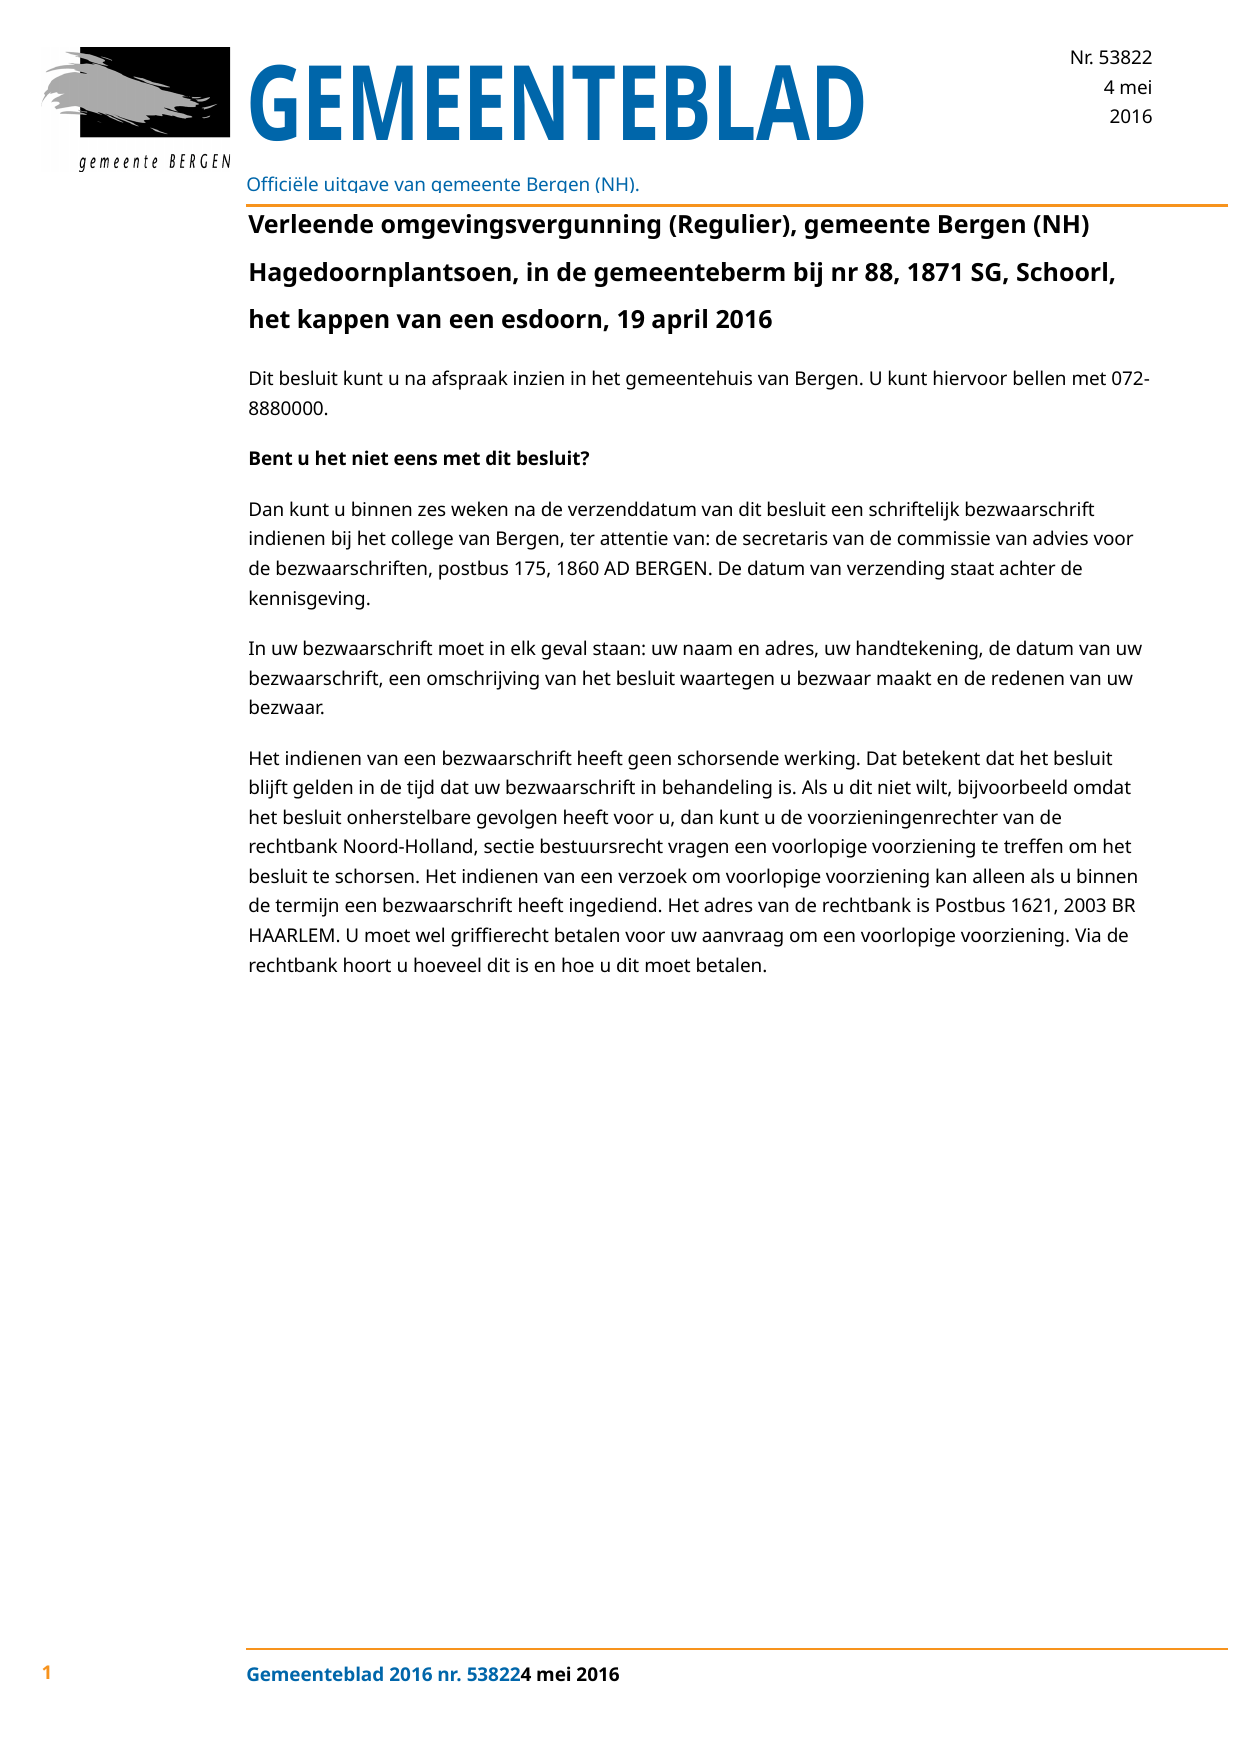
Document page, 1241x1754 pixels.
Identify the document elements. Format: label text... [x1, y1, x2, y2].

text In uw bezwaarschrift moet in elk geval staan: uw naam en adres, uw handtekening, de datum van uw bezwaarschrift, een omschrijving van het besluit waartegen u bezwaar maakt en de redenen van uw bezwaar. [248, 635, 1152, 720]
text Dit besluit kunt u na afspraak inzien in het gemeentehuis van Bergen. U kunt hiervoor bellen met 072-8880000. [248, 366, 1152, 421]
text Bent u het niet eens met dit besluit? [248, 446, 1152, 471]
text Verleende omgevingsvergunning (Regulier), gemeente Bergen (NH) Hagedoornplantsoen, in de gemeenteberm bij nr 88, 1871 SG, Schoorl, het kappen van een esdoorn, 19 april 2016 [248, 207, 1152, 336]
picture [41, 47, 231, 172]
text Dan kunt u binnen zes weken na de verzenddatum van dit besluit een schriftelijk bezwaarschrift indienen bij het college van Bergen, ter attentie van: de secretaris van de commissie van advies voor de bezwaarschriften, postbus 175, 1860 AD BERGEN. De datum van verzending staat achter de kennisgeving. [248, 496, 1152, 610]
text Het indienen van een bezwaarschrift heeft geen schorsende werking. Dat betekent dat het besluit blijft gelden in de tijd dat uw bezwaarschrift in behandeling is. Als u dit niet wilt, bijvoorbeeld omdat het besluit onherstelbare gevolgen heeft voor u, dan kunt u de voorzieningenrechter van de rechtbank Noord-Holland, sectie bestuursrecht vragen een voorlopige voorziening te treffen om het besluit te schorsen. Het indienen van een verzoek om voorlopige voorziening kan alleen als u binnen de termijn een bezwaarschrift heeft ingediend. Het adres van de rechtbank is Postbus 1621, 2003 BR HAARLEM. U moet wel griffierecht betalen voor uw aanvraag om een voorlopige voorziening. Via de rechtbank hoort u hoeveel dit is en hoe u dit moet betalen. [248, 745, 1152, 977]
